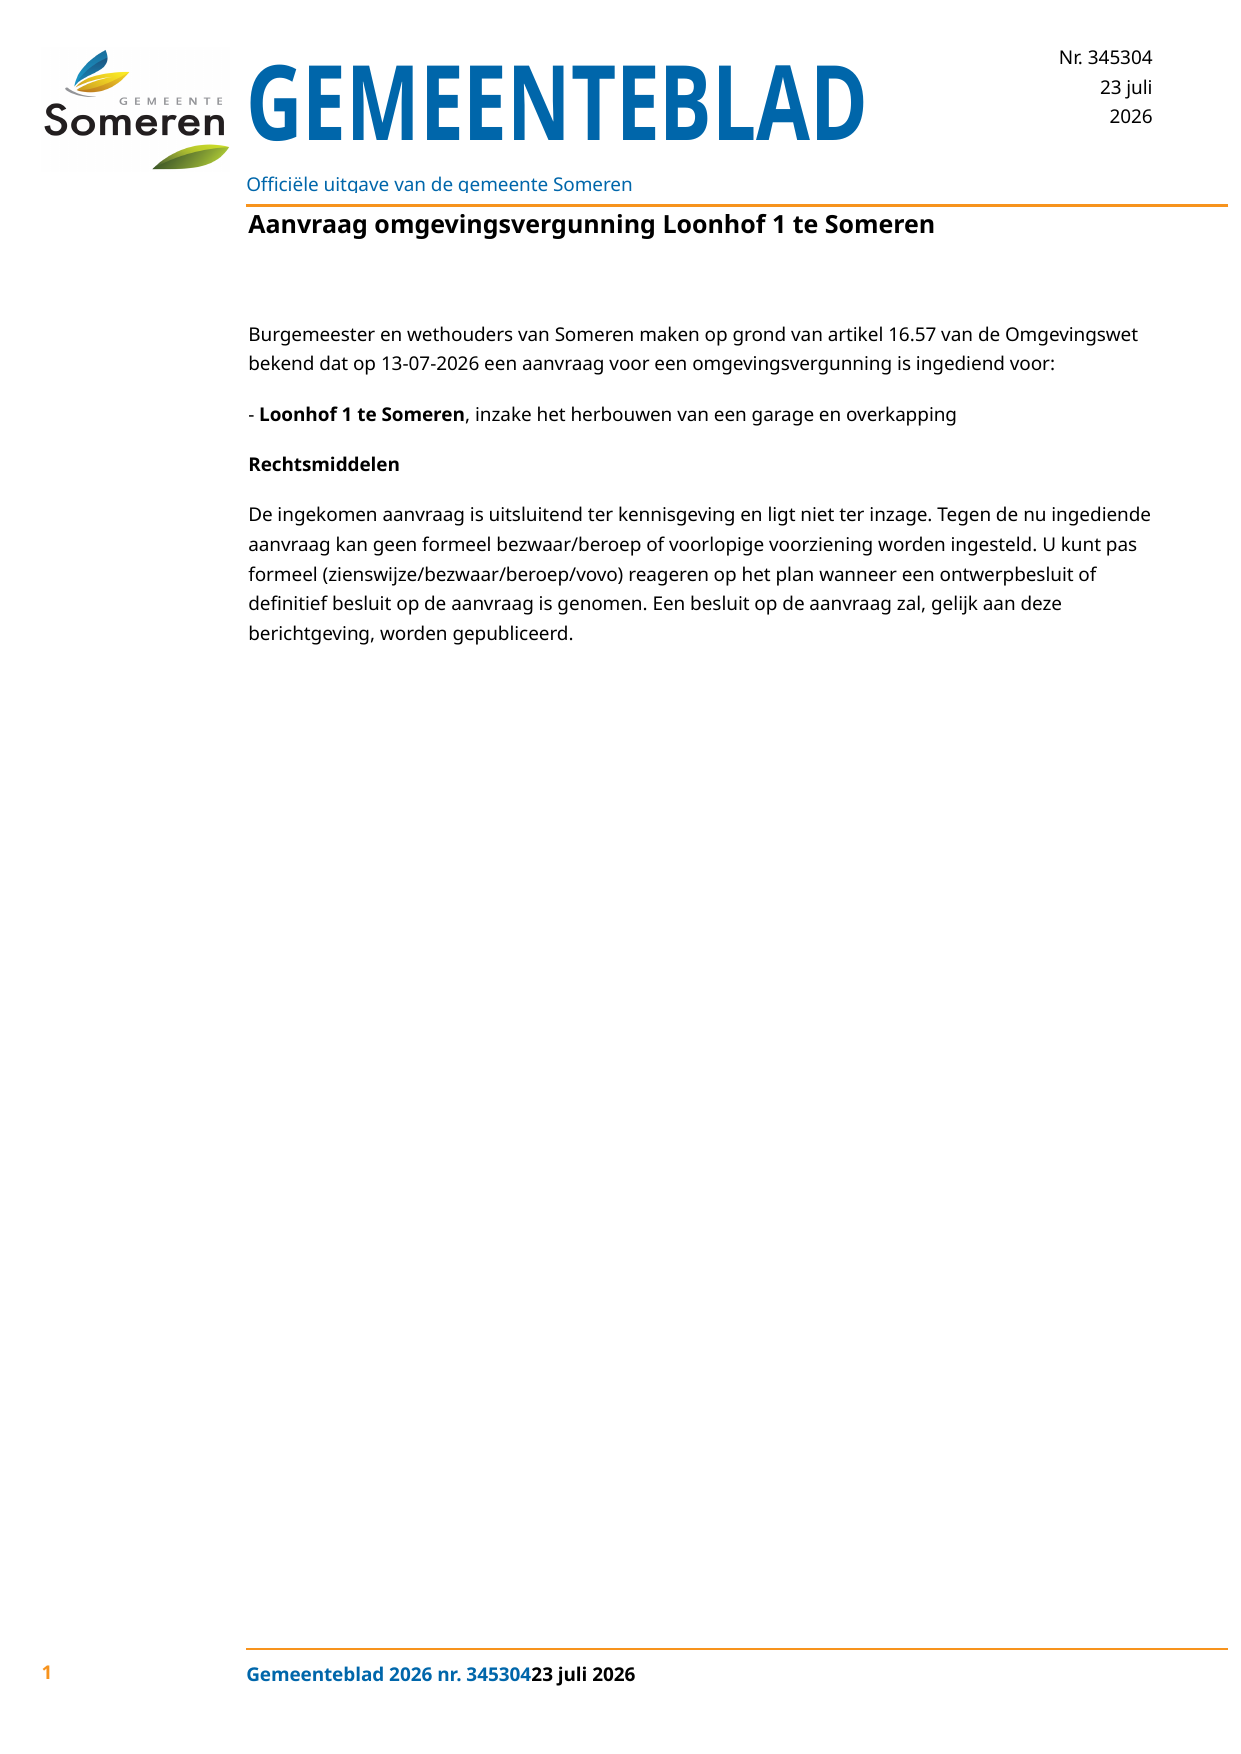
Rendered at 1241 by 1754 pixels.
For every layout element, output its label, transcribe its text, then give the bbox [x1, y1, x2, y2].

text Aanvraag omgevingsvergunning Loonhof 1 te Someren [248, 207, 1152, 241]
text De ingekomen aanvraag is uitsluitend ter kennisgeving en ligt niet ter inzage. Tegen de nu ingediende aanvraag kan geen formeel bezwaar/beroep of voorlopige voorziening worden ingesteld. U kunt pas formeel (zienswijze/bezwaar/beroep/vovo) reageren op het plan wanneer een ontwerpbesluit of definitief besluit op de aanvraag is genomen. Een besluit op de aanvraag zal, gelijk aan deze berichtgeving, worden gepubliceerd. [248, 502, 1152, 646]
picture [41, 47, 231, 172]
text Rechtsmiddelen [248, 451, 1152, 477]
text - Loonhof 1 te Someren, inzake het herbouwen van een garage en overkapping [248, 401, 1152, 426]
text Burgemeester en wethouders van Someren maken op grond van artikel 16.57 van de Omgevingswet bekend dat op 13-07-2026 een aanvraag voor een omgevingsvergunning is ingediend voor: [248, 321, 1152, 376]
